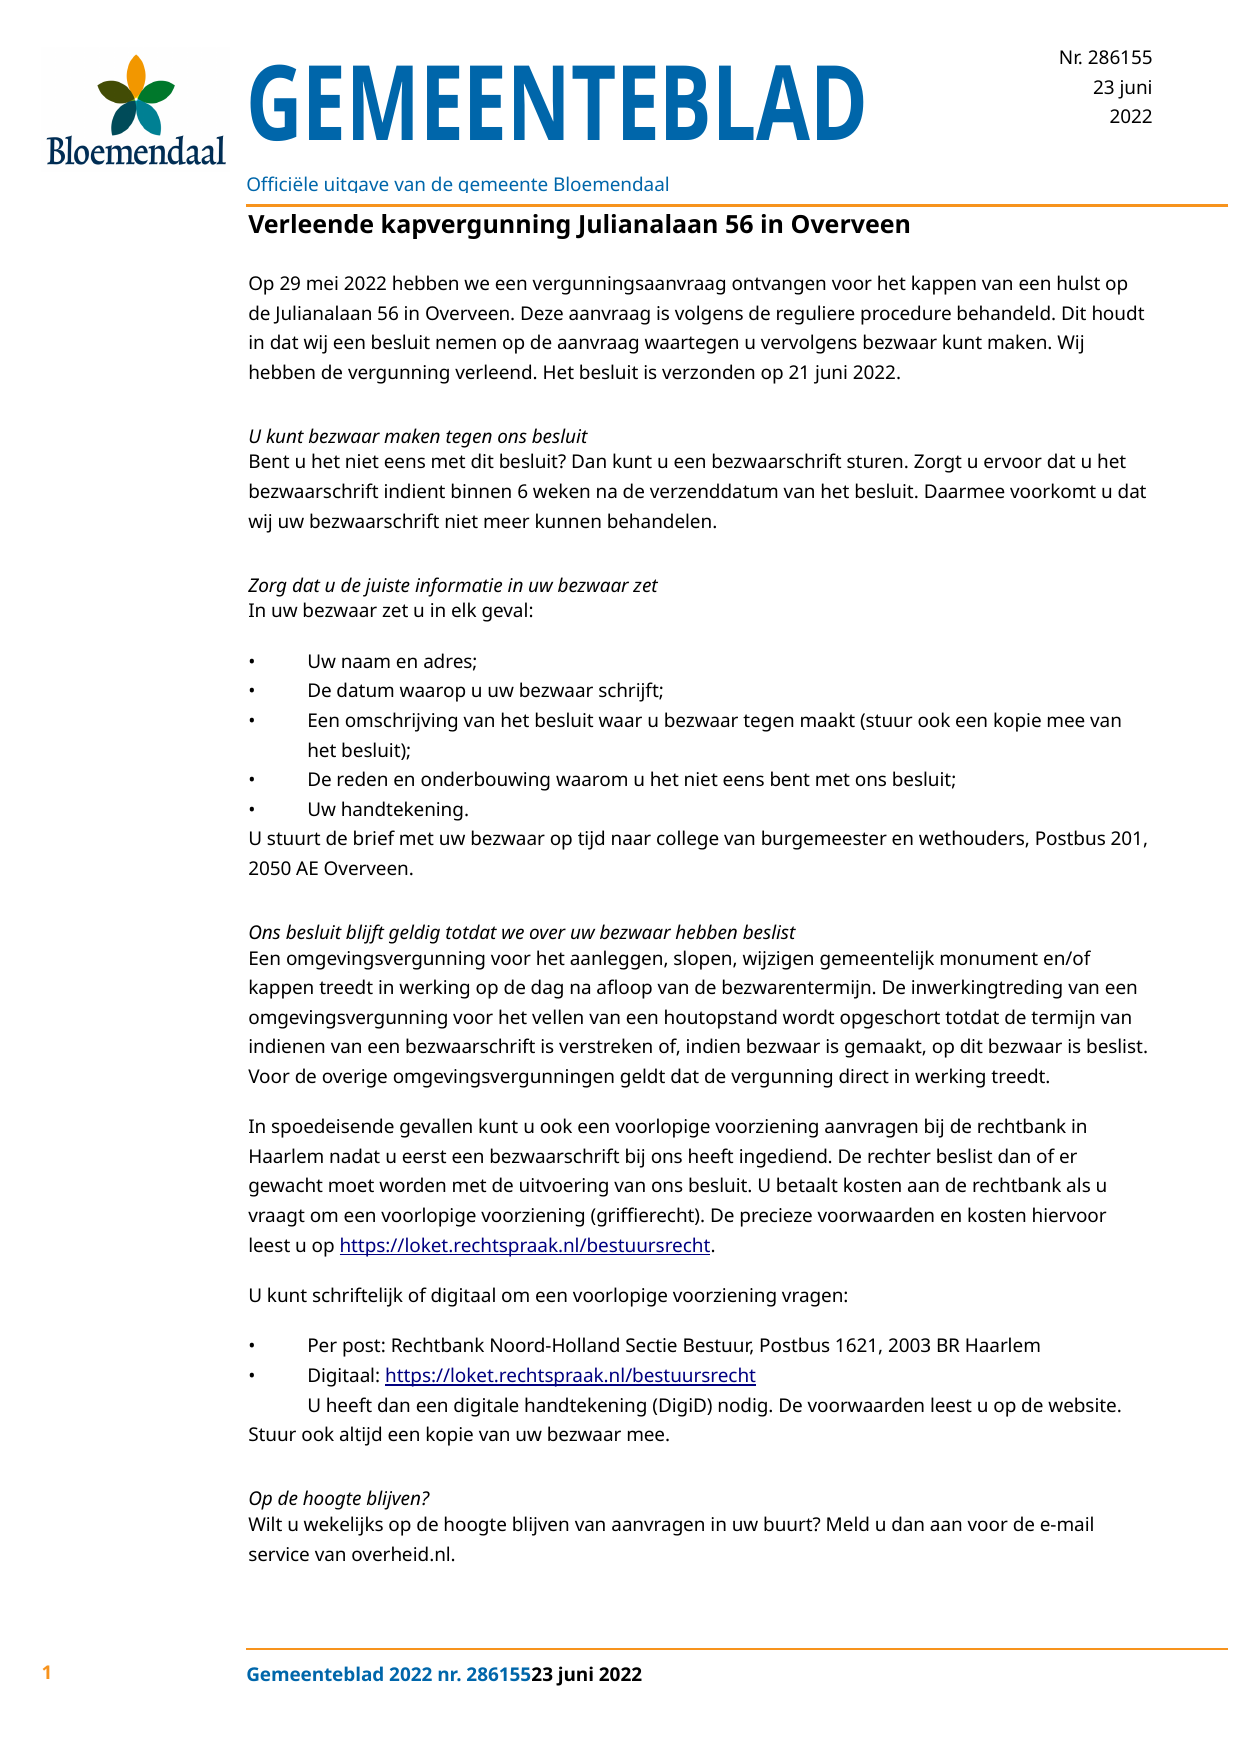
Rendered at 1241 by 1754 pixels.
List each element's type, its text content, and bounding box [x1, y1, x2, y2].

text Zorg dat u de juiste informatie in uw bezwaar zet [248, 572, 1152, 598]
list Uw handtekening. [248, 796, 1152, 822]
text U kunt schriftelijk of digitaal om een voorlopige voorziening vragen: [248, 1282, 1152, 1308]
text Bent u het niet eens met dit besluit? Dan kunt u een bezwaarschrift sturen. Zorgt u ervoor dat u het bezwaarschrift indient binnen 6 weken na de verzenddatum van het besluit. Daarmee voorkomt u dat wij uw bezwaarschrift niet meer kunnen behandelen. [248, 449, 1152, 534]
list De reden en onderbouwing waarom u het niet eens bent met ons besluit; [248, 766, 1152, 792]
text Een omgevingsvergunning voor het aanleggen, slopen, wijzigen gemeentelijk monument en/of kappen treedt in werking op de dag na afloop van de bezwarentermijn. De inwerkingtreding van een omgevingsvergunning voor het vellen van een houtopstand wordt opgeschort totdat de termijn van indienen van een bezwaarschrift is verstreken of, indien bezwaar is gemaakt, op dit bezwaar is beslist. Voor de overige omgevingsvergunningen geldt dat de vergunning direct in werking treedt. [248, 945, 1152, 1089]
text Op de hoogte blijven? [248, 1485, 1152, 1511]
list Een omschrijving van het besluit waar u bezwaar tegen maakt (stuur ook een kopie mee van het besluit); [248, 707, 1152, 762]
text Stuur ook altijd een kopie van uw bezwaar mee. [248, 1421, 1152, 1447]
text Op 29 mei 2022 hebben we een vergunningsaanvraag ontvangen voor het kappen van een hulst op de Julianalaan 56 in Overveen. Deze aanvraag is volgens de reguliere procedure behandeld. Dit houdt in dat wij een besluit nemen op de aanvraag waartegen u vervolgens bezwaar kunt maken. Wij hebben de vergunning verleend. Het besluit is verzonden op 21 juni 2022. [248, 270, 1152, 385]
list Uw naam en adres; [248, 648, 1152, 674]
text U kunt bezwaar maken tegen ons besluit [248, 423, 1152, 449]
text Verleende kapvergunning Julianalaan 56 in Overveen [248, 207, 1152, 241]
picture [41, 47, 231, 172]
list Digitaal: https://loket.rechtspraak.nl/bestuursrecht [248, 1362, 1152, 1388]
text In uw bezwaar zet u in elk geval: [248, 598, 1152, 623]
list U heeft dan een digitale handtekening (DigiD) nodig. De voorwaarden leest u op de website. [248, 1392, 1152, 1418]
text Ons besluit blijft geldig totdat we over uw bezwaar hebben beslist [248, 919, 1152, 945]
text U stuurt de brief met uw bezwaar op tijd naar college van burgemeester en wethouders, Postbus 201, 2050 AE Overveen. [248, 826, 1152, 881]
text Wilt u wekelijks op de hoogte blijven van aanvragen in uw buurt? Meld u dan aan voor de e-mail service van overheid.nl. [248, 1511, 1152, 1566]
list Per post: Rechtbank Noord-Holland Sectie Bestuur, Postbus 1621, 2003 BR Haarlem [248, 1333, 1152, 1358]
list De datum waarop u uw bezwaar schrijft; [248, 678, 1152, 703]
text In spoedeisende gevallen kunt u ook een voorlopige voorziening aanvragen bij de rechtbank in Haarlem nadat u eerst een bezwaarschrift bij ons heeft ingediend. De rechter beslist dan of er gewacht moet worden met de uitvoering van ons besluit. U betaalt kosten aan de rechtbank als u vraagt om een voorlopige voorziening (griffierecht). De precieze voorwaarden en kosten hiervoor leest u op https://loket.rechtspraak.nl/bestuursrecht. [248, 1113, 1152, 1258]
